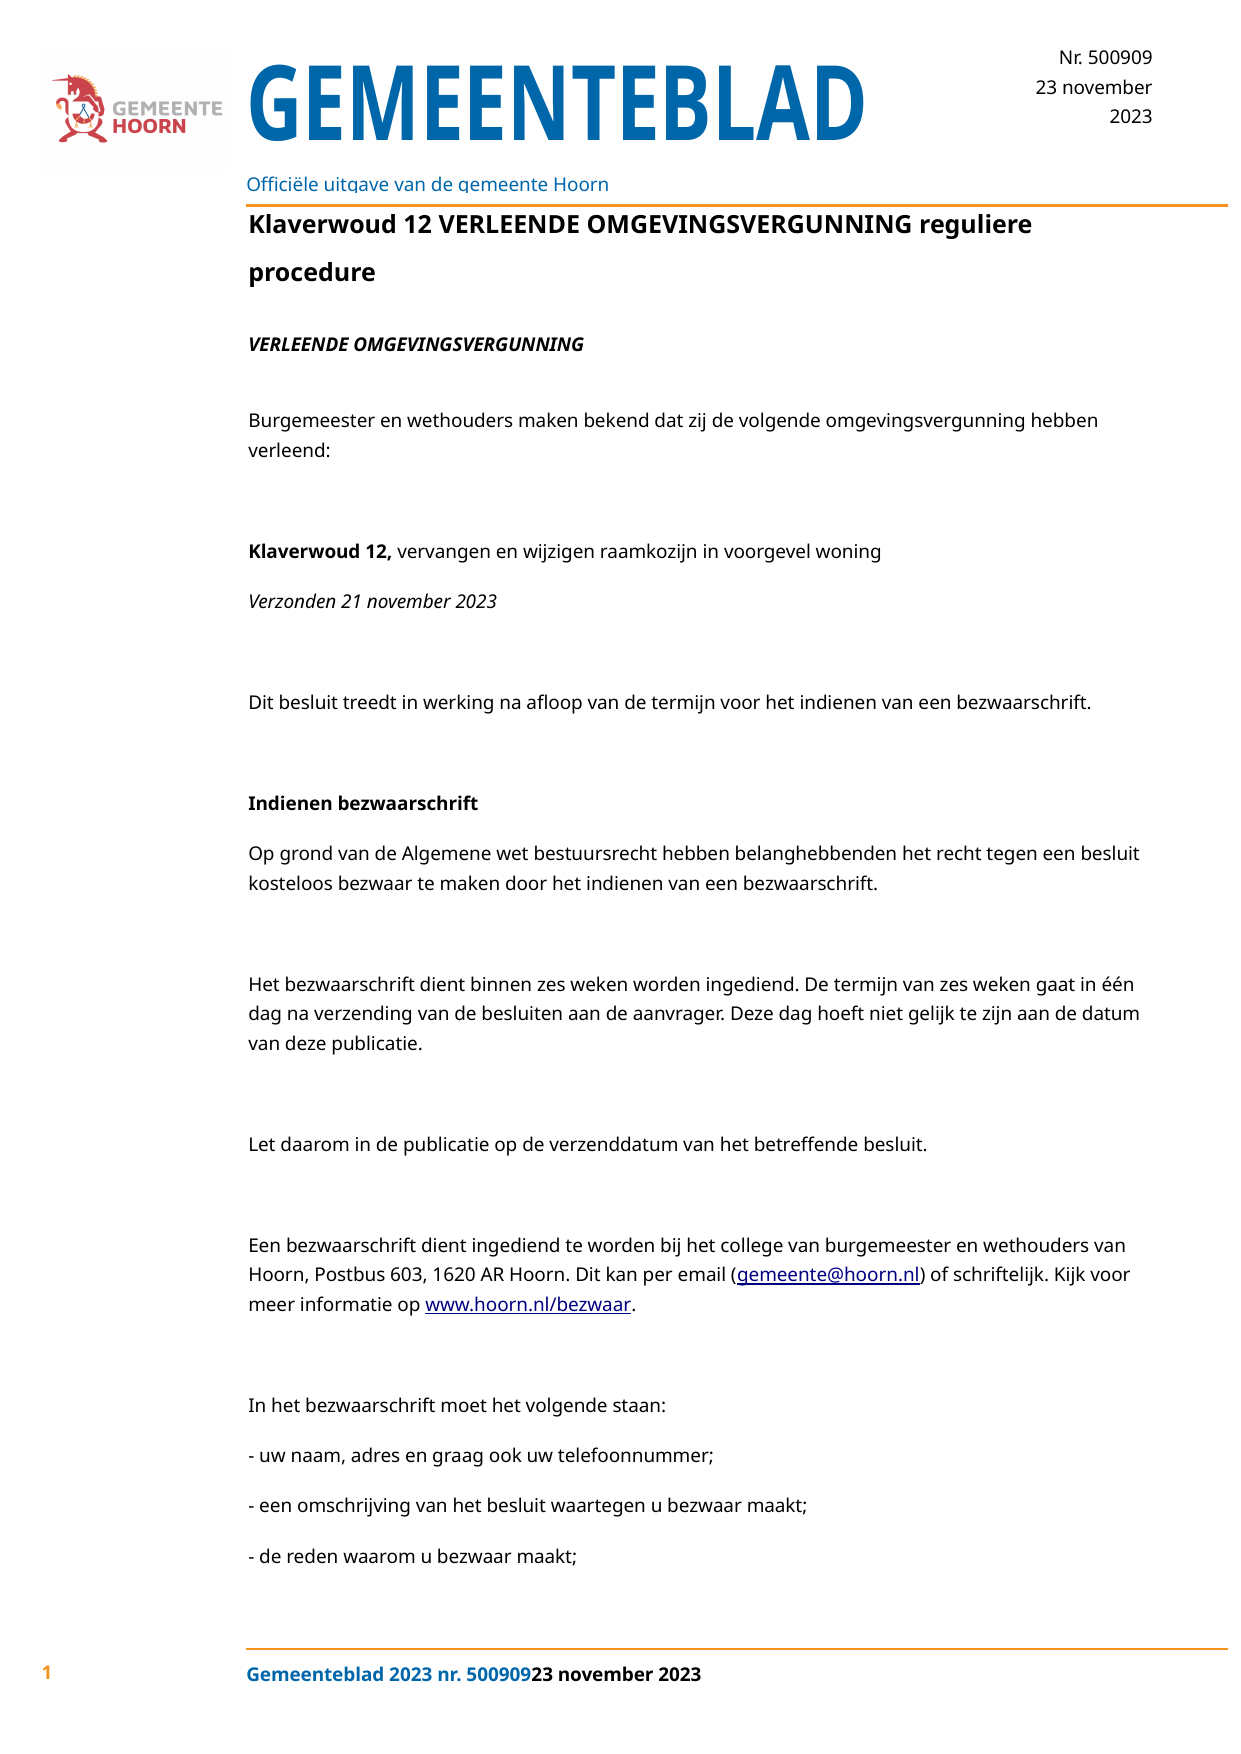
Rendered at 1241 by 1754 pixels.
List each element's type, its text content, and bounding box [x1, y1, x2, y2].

text Dit besluit treedt in werking na afloop van de termijn voor het indienen van een bezwaarschrift. [248, 689, 1152, 715]
text - uw naam, adres en graag ook uw telefoonnummer; [248, 1442, 1152, 1468]
text In het bezwaarschrift moet het volgende staan: [248, 1392, 1152, 1417]
text Burgemeester en wethouders maken bekend dat zij de volgende omgevingsvergunning hebben verleend: [248, 408, 1152, 463]
text Let daarom in de publicatie op de verzenddatum van het betreffende besluit. [248, 1131, 1152, 1157]
picture [41, 47, 231, 172]
text Indienen bezwaarschrift [248, 790, 1152, 816]
text Verzonden 21 november 2023 [248, 588, 1152, 614]
text Het bezwaarschrift dient binnen zes weken worden ingediend. De termijn van zes weken gaat in één dag na verzending van de besluiten aan de aanvrager. Deze dag hoeft niet gelijk te zijn aan de datum van deze publicatie. [248, 971, 1152, 1056]
text Klaverwoud 12, vervangen en wijzigen raamkozijn in voorgevel woning [248, 538, 1152, 564]
text VERLEENDE OMGEVINGSVERGUNNING [248, 331, 1152, 357]
text - een omschrijving van het besluit waartegen u bezwaar maakt; [248, 1493, 1152, 1518]
text Op grond van de Algemene wet bestuursrecht hebben belanghebbenden het recht tegen een besluit kosteloos bezwaar te maken door het indienen van een bezwaarschrift. [248, 841, 1152, 896]
text Een bezwaarschrift dient ingediend te worden bij het college van burgemeester en wethouders van Hoorn, Postbus 603, 1620 AR Hoorn. Dit kan per email (gemeente@hoorn.nl) of schriftelijk. Kijk voor meer informatie op www.hoorn.nl/bezwaar. [248, 1232, 1152, 1317]
text Klaverwoud 12 VERLEENDE OMGEVINGSVERGUNNING reguliere procedure [248, 207, 1152, 288]
text - de reden waarom u bezwaar maakt; [248, 1543, 1152, 1569]
